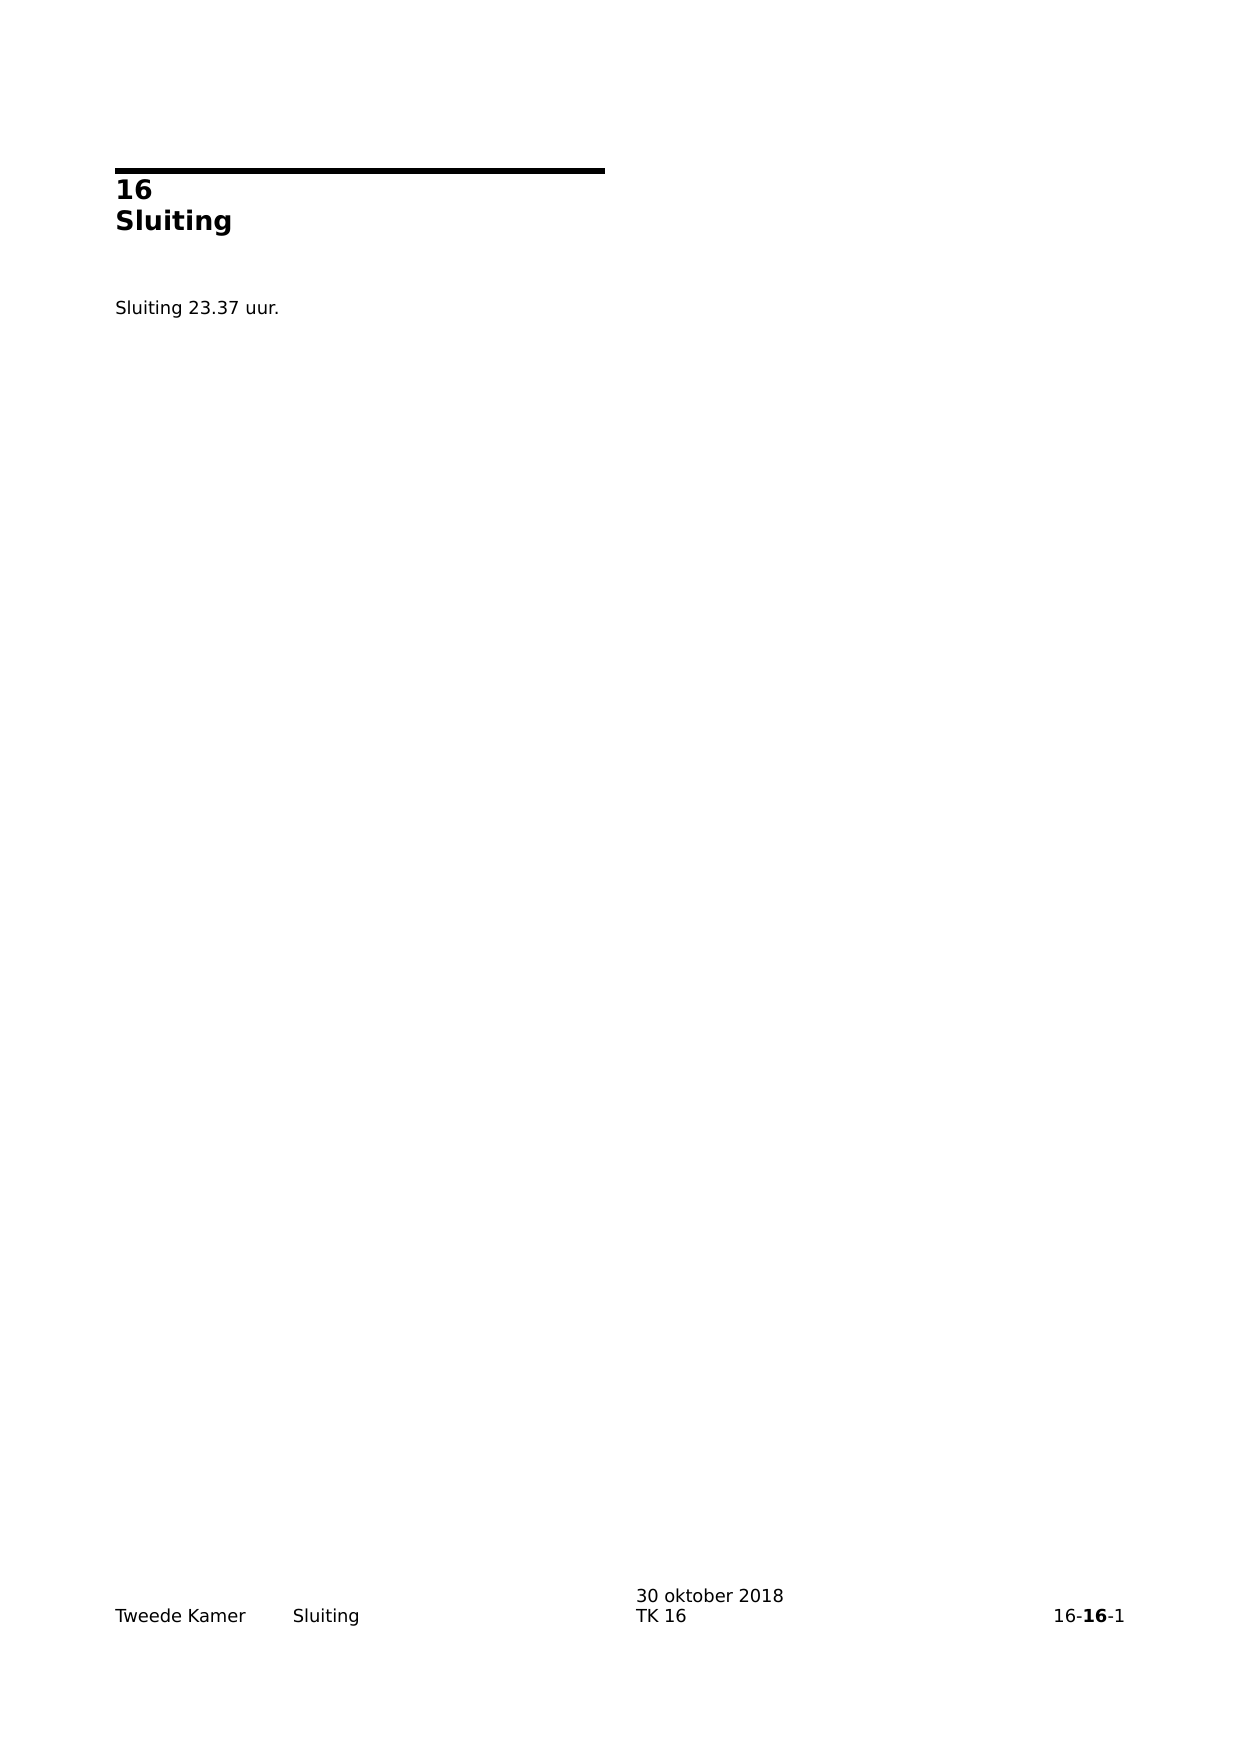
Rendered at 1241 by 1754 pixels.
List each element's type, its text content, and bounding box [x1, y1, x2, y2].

title 16 Sluiting [115, 174, 605, 237]
text Sluiting 23.37 uur. [115, 298, 605, 318]
